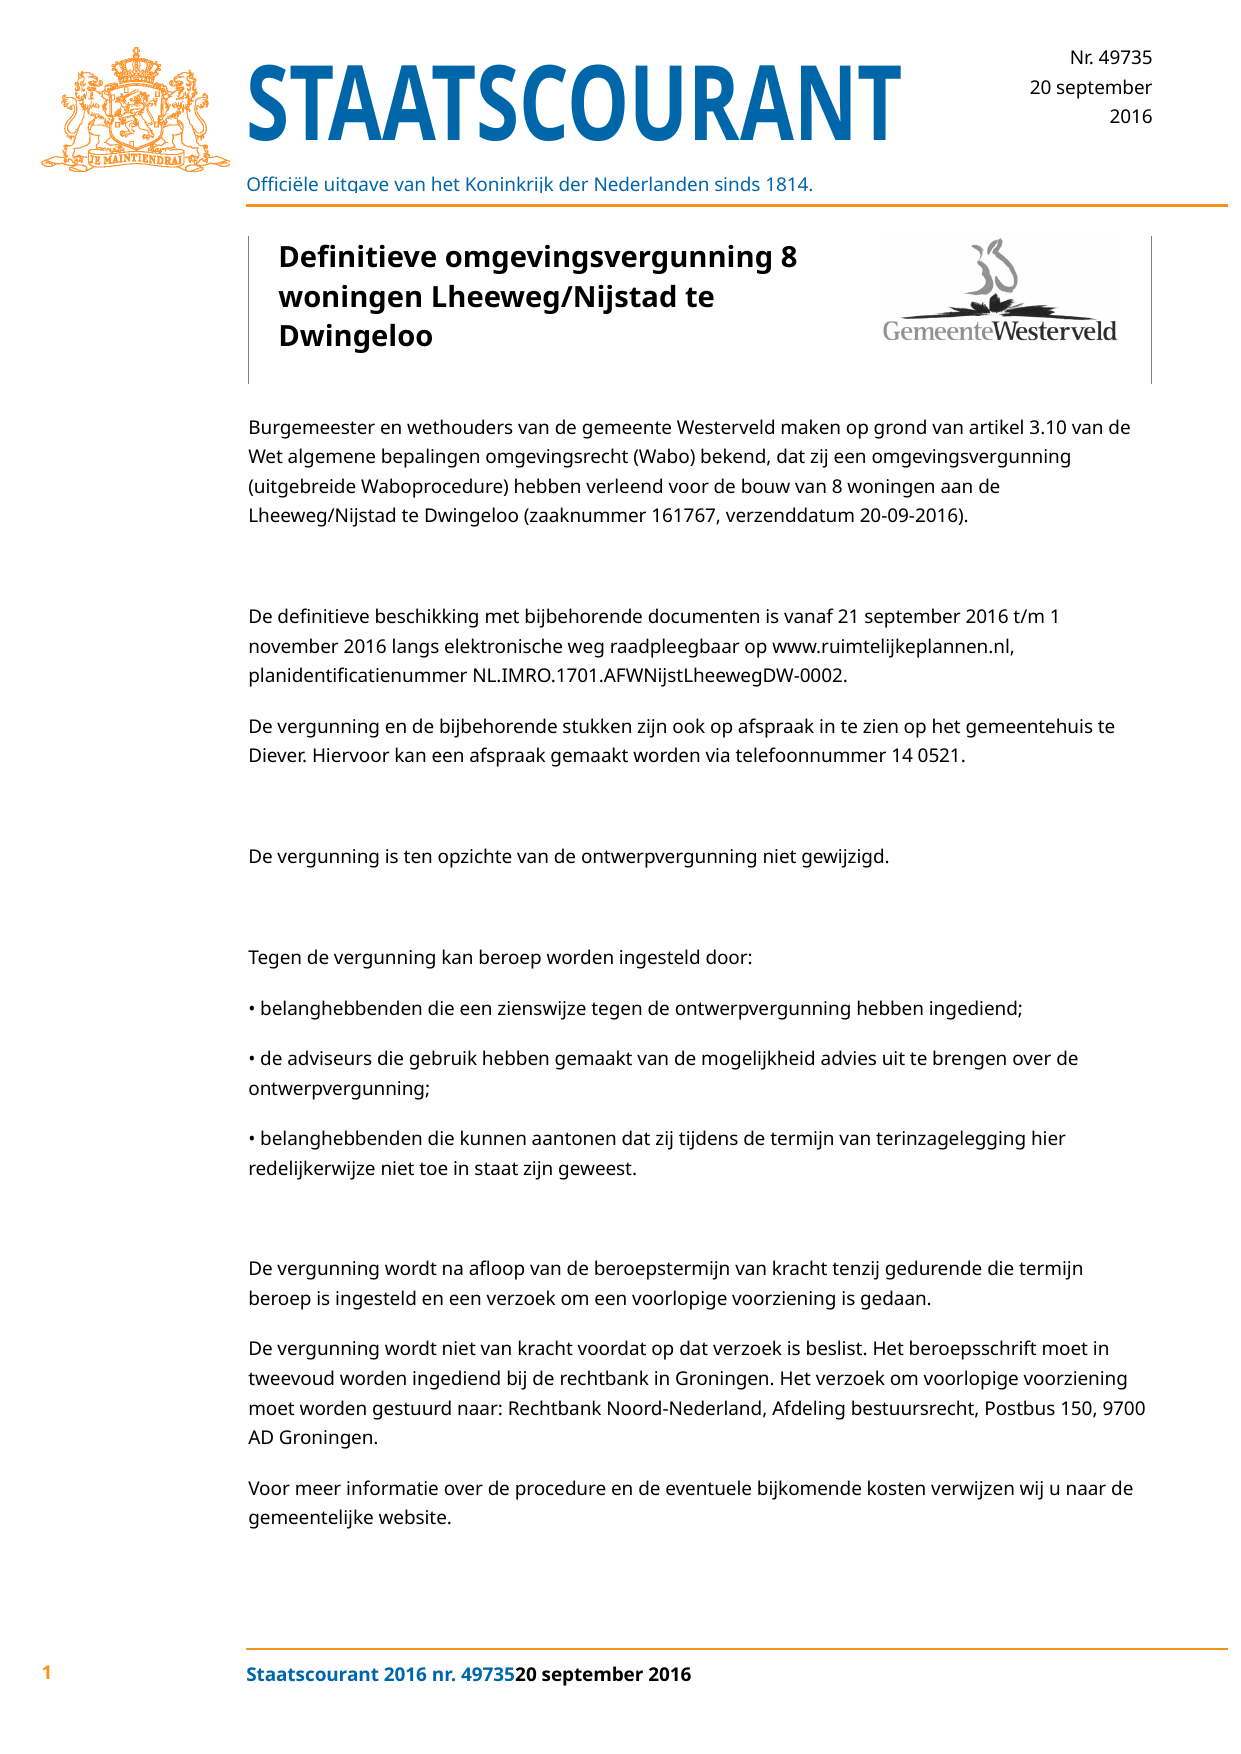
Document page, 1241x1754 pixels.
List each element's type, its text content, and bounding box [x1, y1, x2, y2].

table_header [850, 236, 1151, 384]
text De vergunning is ten opzichte van de ontwerpvergunning niet gewijzigd. [248, 843, 1152, 869]
text • belanghebbenden die kunnen aantonen dat zij tijdens de termijn van terinzagelegging hier redelijkerwijze niet toe in staat zijn geweest. [248, 1125, 1152, 1181]
text Voor meer informatie over de procedure en de eventuele bijkomende kosten verwijzen wij u naar de gemeentelijke website. [248, 1475, 1152, 1530]
text De vergunning en de bijbehorende stukken zijn ook op afspraak in te zien op het gemeentehuis te Diever. Hiervoor kan een afspraak gemaakt worden via telefoonnummer 14 0521. [248, 713, 1152, 768]
text • de adviseurs die gebruik hebben gemaakt van de mogelijkheid advies uit te brengen over de ontwerpvergunning; [248, 1045, 1152, 1101]
text De vergunning wordt niet van kracht voordat op dat verzoek is beslist. Het beroepsschrift moet in tweevoud worden ingediend bij de rechtbank in Groningen. Het verzoek om voorlopige voorziening moet worden gestuurd naar: Rechtbank Noord-Nederland, Afdeling bestuursrecht, Postbus 150, 9700 AD Groningen. [248, 1336, 1152, 1450]
picture [41, 47, 231, 172]
text De definitieve beschikking met bijbehorende documenten is vanaf 21 september 2016 t/m 1 november 2016 langs elektronische weg raadpleegbaar op www.ruimtelijkeplannen.nl, planidentificatienummer NL.IMRO.1701.AFWNijstLheewegDW-0002. [248, 603, 1152, 688]
text Tegen de vergunning kan beroep worden ingesteld door: [248, 944, 1152, 970]
text De vergunning wordt na afloop van de beroepstermijn van kracht tenzij gedurende die termijn beroep is ingesteld en een verzoek om een voorlopige voorziening is gedaan. [248, 1256, 1152, 1311]
text Burgemeester en wethouders van de gemeente Westerveld maken op grond van artikel 3.10 van de Wet algemene bepalingen omgevingsrecht (Wabo) bekend, dat zij een omgevingsvergunning (uitgebreide Waboprocedure) hebben verleend voor de bouw van 8 woningen aan de Lheeweg/Nijstad te Dwingeloo (zaaknummer 161767, verzenddatum 20-09-2016). [248, 414, 1152, 528]
table_header Definitieve omgevingsvergunning 8 woningen Lheeweg/Nijstad te Dwingeloo [249, 236, 850, 384]
picture [882, 236, 1119, 342]
text • belanghebbenden die een zienswijze tegen de ontwerpvergunning hebben ingediend; [248, 995, 1152, 1021]
